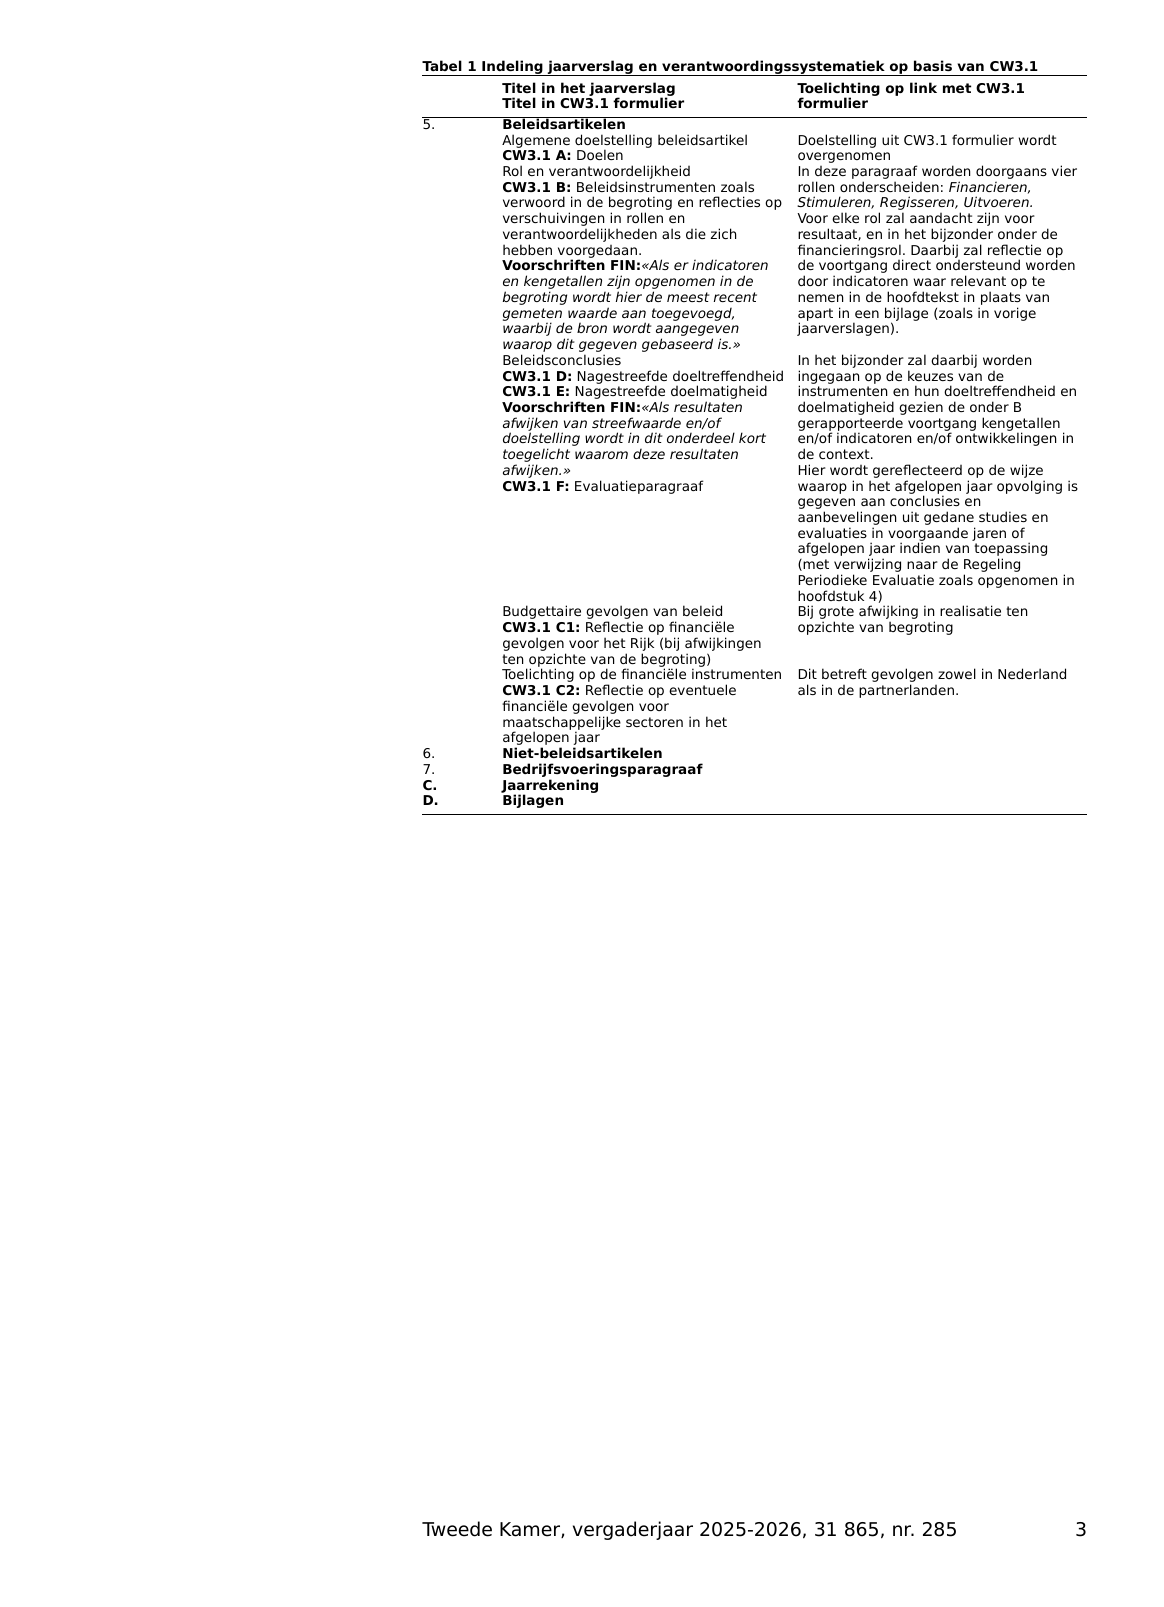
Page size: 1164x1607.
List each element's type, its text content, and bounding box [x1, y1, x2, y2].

table_cell [791, 793, 1087, 813]
table_cell D. [422, 793, 496, 813]
table_cell Toelichting op link met CW3.1 formulier [791, 76, 1087, 117]
table_cell [422, 164, 496, 353]
table_cell [422, 604, 496, 667]
table_cell [791, 118, 1087, 132]
table_cell In deze paragraaf worden doorgaans vier rollen onderscheiden: Financieren, Stimuleren, Regisseren, Uitvoeren. Voor elke rol zal aandacht zijn voor resultaat, en in het bijzonder onder de financieringsrol. Daarbij zal reflectie op de voortgang direct ondersteund worden door indicatoren waar relevant op te nemen in de hoofdtekst in plaats van apart in een bijlage (zoals in vorige jaarverslagen). [791, 164, 1087, 353]
table_cell 7. [422, 762, 496, 777]
table_cell 5. [422, 118, 496, 132]
table_cell [422, 133, 496, 164]
table_cell [791, 777, 1087, 793]
table_cell Budgettaire gevolgen van beleid CW3.1 C1: Reflectie op financiële gevolgen voor het Rijk (bij afwijkingen ten opzichte van de begroting) [496, 604, 791, 667]
table_cell C. [422, 777, 496, 793]
table_cell Bijlagen [496, 793, 791, 813]
table_header Tabel 1 Indeling jaarverslag en verantwoordingssystematiek op basis van CW3.1 [422, 59, 1087, 75]
table_cell Beleidsconclusies CW3.1 D: Nagestreefde doeltreffendheid CW3.1 E: Nagestreefde doelmatigheid Voorschriften FIN:«Als resultaten afwijken van streefwaarde en/of doelstelling wordt in dit onderdeel kort toegelicht waarom deze resultaten afwijken.» CW3.1 F: Evaluatieparagraaf [496, 353, 791, 604]
table_cell 6. [422, 746, 496, 762]
table_cell [791, 762, 1087, 777]
table_cell [422, 353, 496, 604]
table_cell Beleidsartikelen [496, 118, 791, 132]
table_cell Jaarrekening [496, 777, 791, 793]
table_cell [791, 746, 1087, 762]
table_cell [422, 667, 496, 746]
table_cell Dit betreft gevolgen zowel in Nederland als in de partnerlanden. [791, 667, 1087, 746]
table_cell Bedrijfsvoeringsparagraaf [496, 762, 791, 777]
table_cell Niet-beleidsartikelen [496, 746, 791, 762]
table_cell Bij grote afwijking in realisatie ten opzichte van begroting [791, 604, 1087, 667]
table_cell Rol en verantwoordelijkheid CW3.1 B: Beleidsinstrumenten zoals verwoord in de begroting en reflecties op verschuivingen in rollen en verantwoordelijkheden als die zich hebben voorgedaan. Voorschriften FIN:«Als er indicatoren en kengetallen zijn opgenomen in de begroting wordt hier de meest recent gemeten waarde aan toegevoegd, waarbij de bron wordt aangegeven waarop dit gegeven gebaseerd is.» [496, 164, 791, 353]
table_cell Algemene doelstelling beleidsartikel CW3.1 A: Doelen [496, 133, 791, 164]
table_cell Doelstelling uit CW3.1 formulier wordt overgenomen [791, 133, 1087, 164]
table_cell Toelichting op de financiële instrumenten CW3.1 C2: Reflectie op eventuele financiële gevolgen voor maatschappelijke sectoren in het afgelopen jaar [496, 667, 791, 746]
table_cell [422, 76, 496, 117]
table_cell In het bijzonder zal daarbij worden ingegaan op de keuzes van de instrumenten en hun doeltreffendheid en doelmatigheid gezien de onder B gerapporteerde voortgang kengetallen en/of indicatoren en/of ontwikkelingen in de context. Hier wordt gereflecteerd op de wijze waarop in het afgelopen jaar opvolging is gegeven aan conclusies en aanbevelingen uit gedane studies en evaluaties in voorgaande jaren of afgelopen jaar indien van toepassing (met verwijzing naar de Regeling Periodieke Evaluatie zoals opgenomen in hoofdstuk 4) [791, 353, 1087, 604]
table_cell Titel in het jaarverslag Titel in CW3.1 formulier [496, 76, 791, 117]
